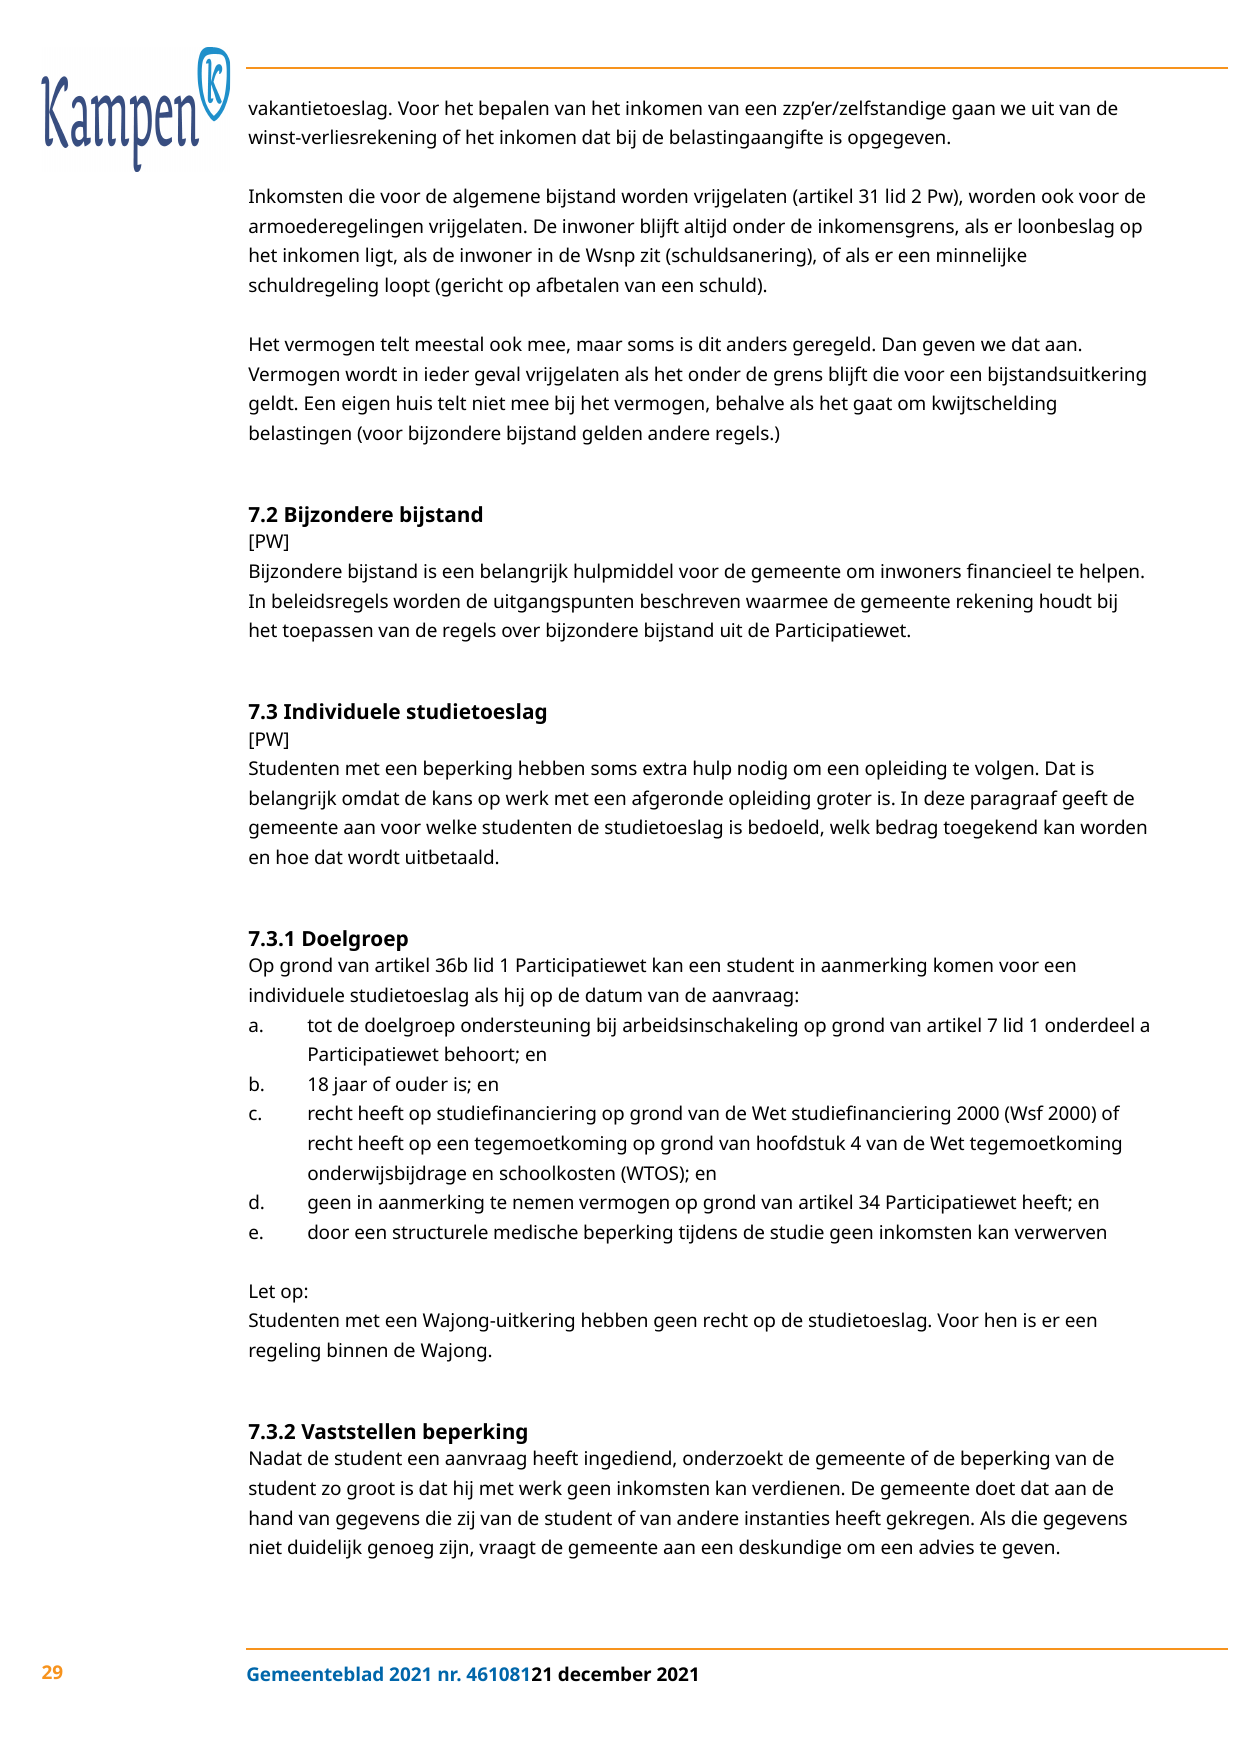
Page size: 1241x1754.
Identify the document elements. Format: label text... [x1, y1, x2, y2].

text Studenten met een beperking hebben soms extra hulp nodig om een opleiding te volgen. Dat is belangrijk omdat de kans op werk met een afgeronde opleiding groter is. In deze paragraaf geeft de gemeente aan voor welke studenten de studietoeslag is bedoeld, welk bedrag toegekend kan worden en hoe dat wordt uitbetaald. [248, 755, 1152, 870]
text Bijzondere bijstand is een belangrijk hulpmiddel voor de gemeente om inwoners financieel te helpen. In beleidsregels worden de uitgangspunten beschreven waarmee de gemeente rekening houdt bij het toepassen van de regels over bijzondere bijstand uit de Participatiewet. [248, 558, 1152, 643]
text 7.3.2 Vaststellen beperking [248, 1417, 1152, 1446]
text Studenten met een Wajong-uitkering hebben geen recht op de studietoeslag. Voor hen is er een regeling binnen de Wajong. [248, 1308, 1152, 1363]
text Let op: [248, 1278, 1152, 1304]
list 18 jaar of ouder is; en [248, 1071, 1152, 1097]
list recht heeft op studiefinanciering op grond van de Wet studiefinanciering 2000 (Wsf 2000) of recht heeft op een tegemoetkoming op grond van hoofdstuk 4 van de Wet tegemoetkoming onderwijsbijdrage en schoolkosten (WTOS); en [248, 1101, 1152, 1185]
text Op grond van artikel 36b lid 1 Participatiewet kan een student in aanmerking komen voor een individuele studietoeslag als hij op de datum van de aanvraag: [248, 953, 1152, 1008]
text [PW] [248, 529, 1152, 554]
text 7.2 Bijzondere bijstand [248, 500, 1152, 529]
text 7.3 Individuele studietoeslag [248, 697, 1152, 726]
list geen in aanmerking te nemen vermogen op grond van artikel 34 Participatiewet heeft; en [248, 1189, 1152, 1215]
list tot de doelgroep ondersteuning bij arbeidsinschakeling op grond van artikel 7 lid 1 onderdeel a Participatiewet behoort; en [248, 1012, 1152, 1067]
text Inkomsten die voor de algemene bijstand worden vrijgelaten (artikel 31 lid 2 Pw), worden ook voor de armoederegelingen vrijgelaten. De inwoner blijft altijd onder de inkomensgrens, als er loonbeslag op het inkomen ligt, als de inwoner in de Wsnp zit (schuldsanering), of als er een minnelijke schuldregeling loopt (gericht op afbetalen van een schuld). [248, 183, 1152, 298]
list door een structurele medische beperking tijdens de studie geen inkomsten kan verwerven [248, 1219, 1152, 1244]
text 7.3.1 Doelgroep [248, 924, 1152, 953]
picture [41, 47, 231, 172]
text [PW] [248, 726, 1152, 752]
text vakantietoeslag. Voor het bepalen van het inkomen van een zzp’er/zelfstandige gaan we uit van de winst-verliesrekening of het inkomen dat bij de belastingaangifte is opgegeven. [248, 95, 1152, 150]
text Het vermogen telt meestal ook mee, maar soms is dit anders geregeld. Dan geven we dat aan. Vermogen wordt in ieder geval vrijgelaten als het onder de grens blijft die voor een bijstandsuitkering geldt. Een eigen huis telt niet mee bij het vermogen, behalve als het gaat om kwijtschelding belastingen (voor bijzondere bijstand gelden andere regels.) [248, 331, 1152, 446]
text Nadat de student een aanvraag heeft ingediend, onderzoekt de gemeente of de beperking van de student zo groot is dat hij met werk geen inkomsten kan verdienen. De gemeente doet dat aan de hand van gegevens die zij van de student of van andere instanties heeft gekregen. Als die gegevens niet duidelijk genoeg zijn, vraagt de gemeente aan een deskundige om een advies te geven. [248, 1446, 1152, 1560]
